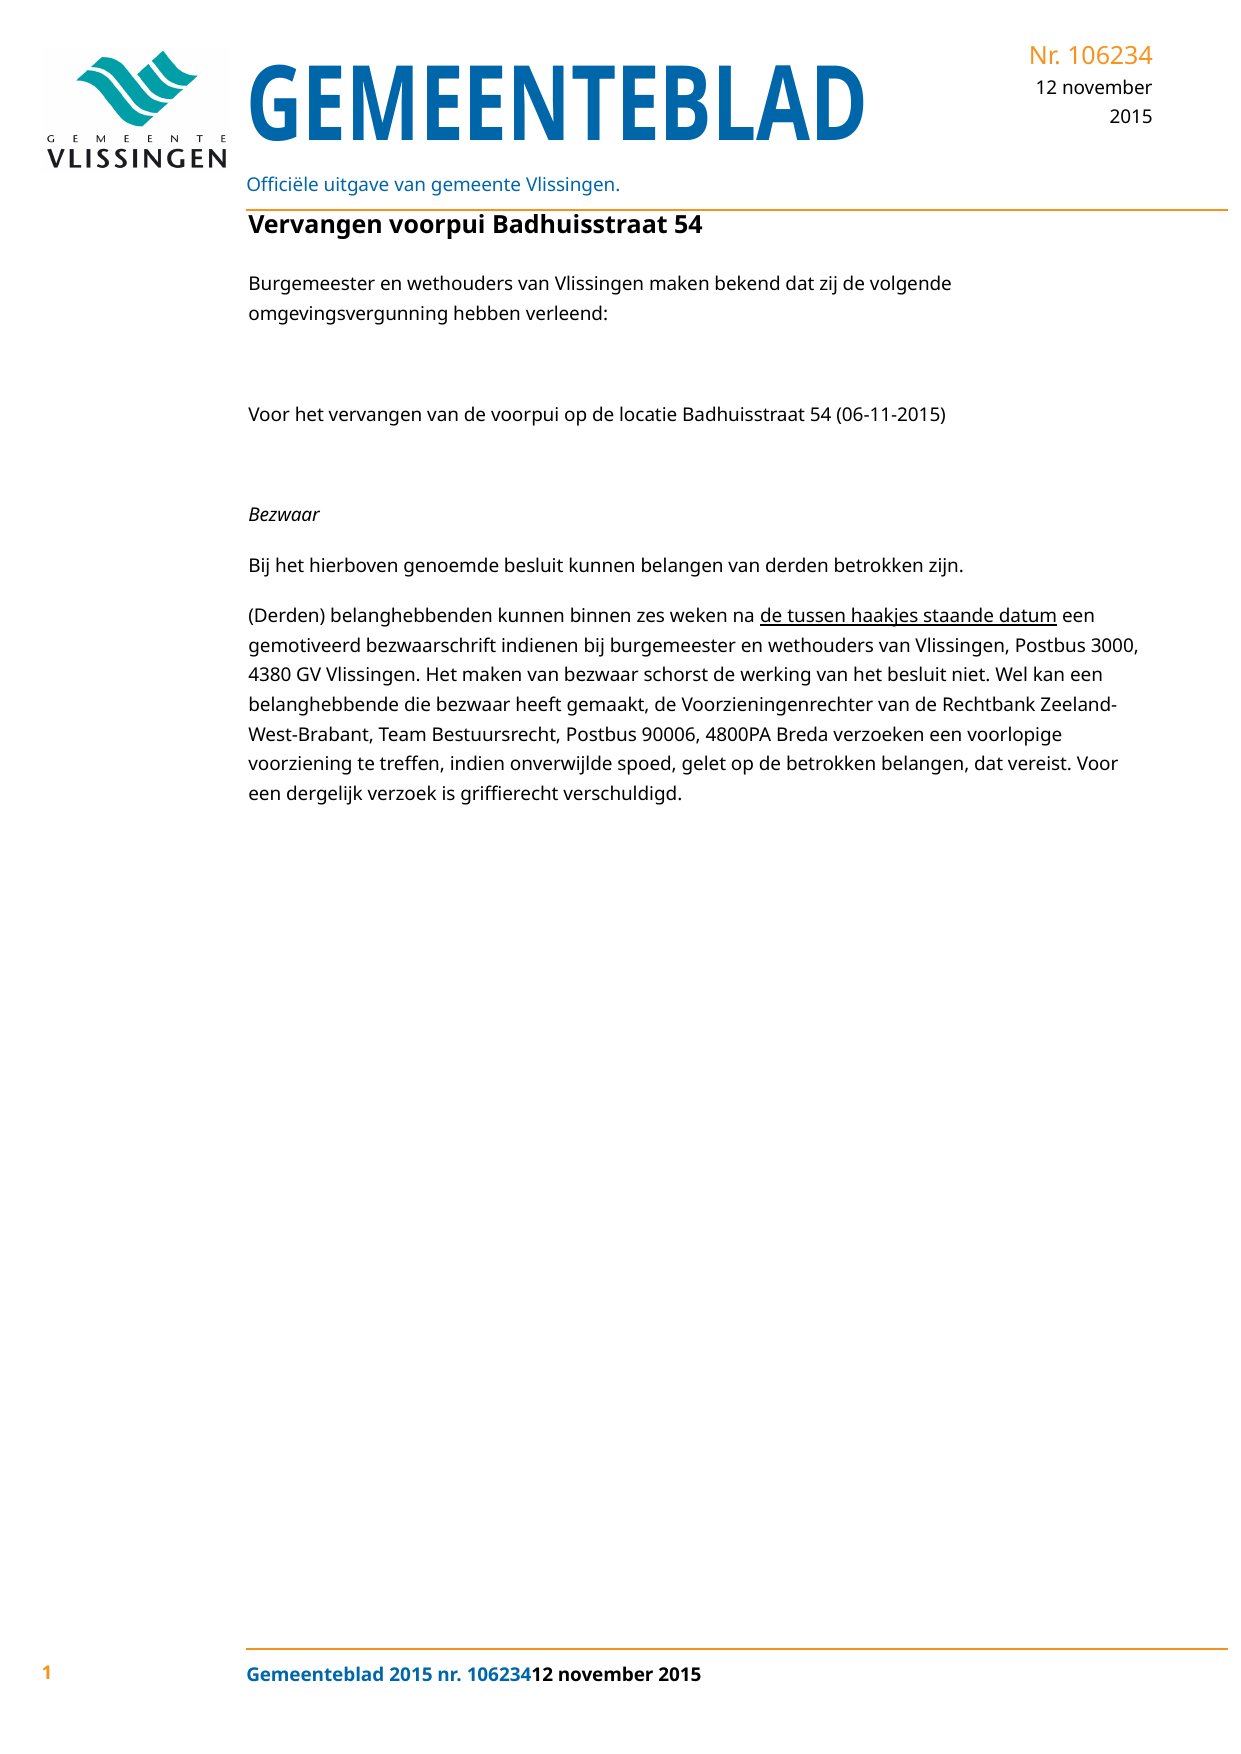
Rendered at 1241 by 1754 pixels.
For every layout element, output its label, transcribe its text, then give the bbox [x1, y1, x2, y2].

text Voor het vervangen van de voorpui op de locatie Badhuisstraat 54 (06-11-2015) [248, 401, 1152, 426]
text Vervangen voorpui Badhuisstraat 54 [248, 211, 1152, 241]
text Burgemeester en wethouders van Vlissingen maken bekend dat zij de volgende omgevingsvergunning hebben verleend: [248, 270, 1152, 326]
text (Derden) belanghebbenden kunnen binnen zes weken na de tussen haakjes staande datum een gemotiveerd bezwaarschrift indienen bij burgemeester en wethouders van Vlissingen, Postbus 3000, 4380 GV Vlissingen. Het maken van bezwaar schorst de werking van het besluit niet. Wel kan een belanghebbende die bezwaar heeft gemaakt, de Voorzieningenrechter van de Rechtbank Zeeland-West-Brabant, Team Bestuursrecht, Postbus 90006, 4800PA Breda verzoeken een voorlopige voorziening te treffen, indien onverwijlde spoed, gelet op de betrokken belangen, dat vereist. Voor een dergelijk verzoek is griffierecht verschuldigd. [248, 602, 1152, 806]
text Bezwaar [248, 502, 1152, 527]
picture [41, 47, 231, 172]
text Bij het hierboven genoemde besluit kunnen belangen van derden betrokken zijn. [248, 552, 1152, 578]
